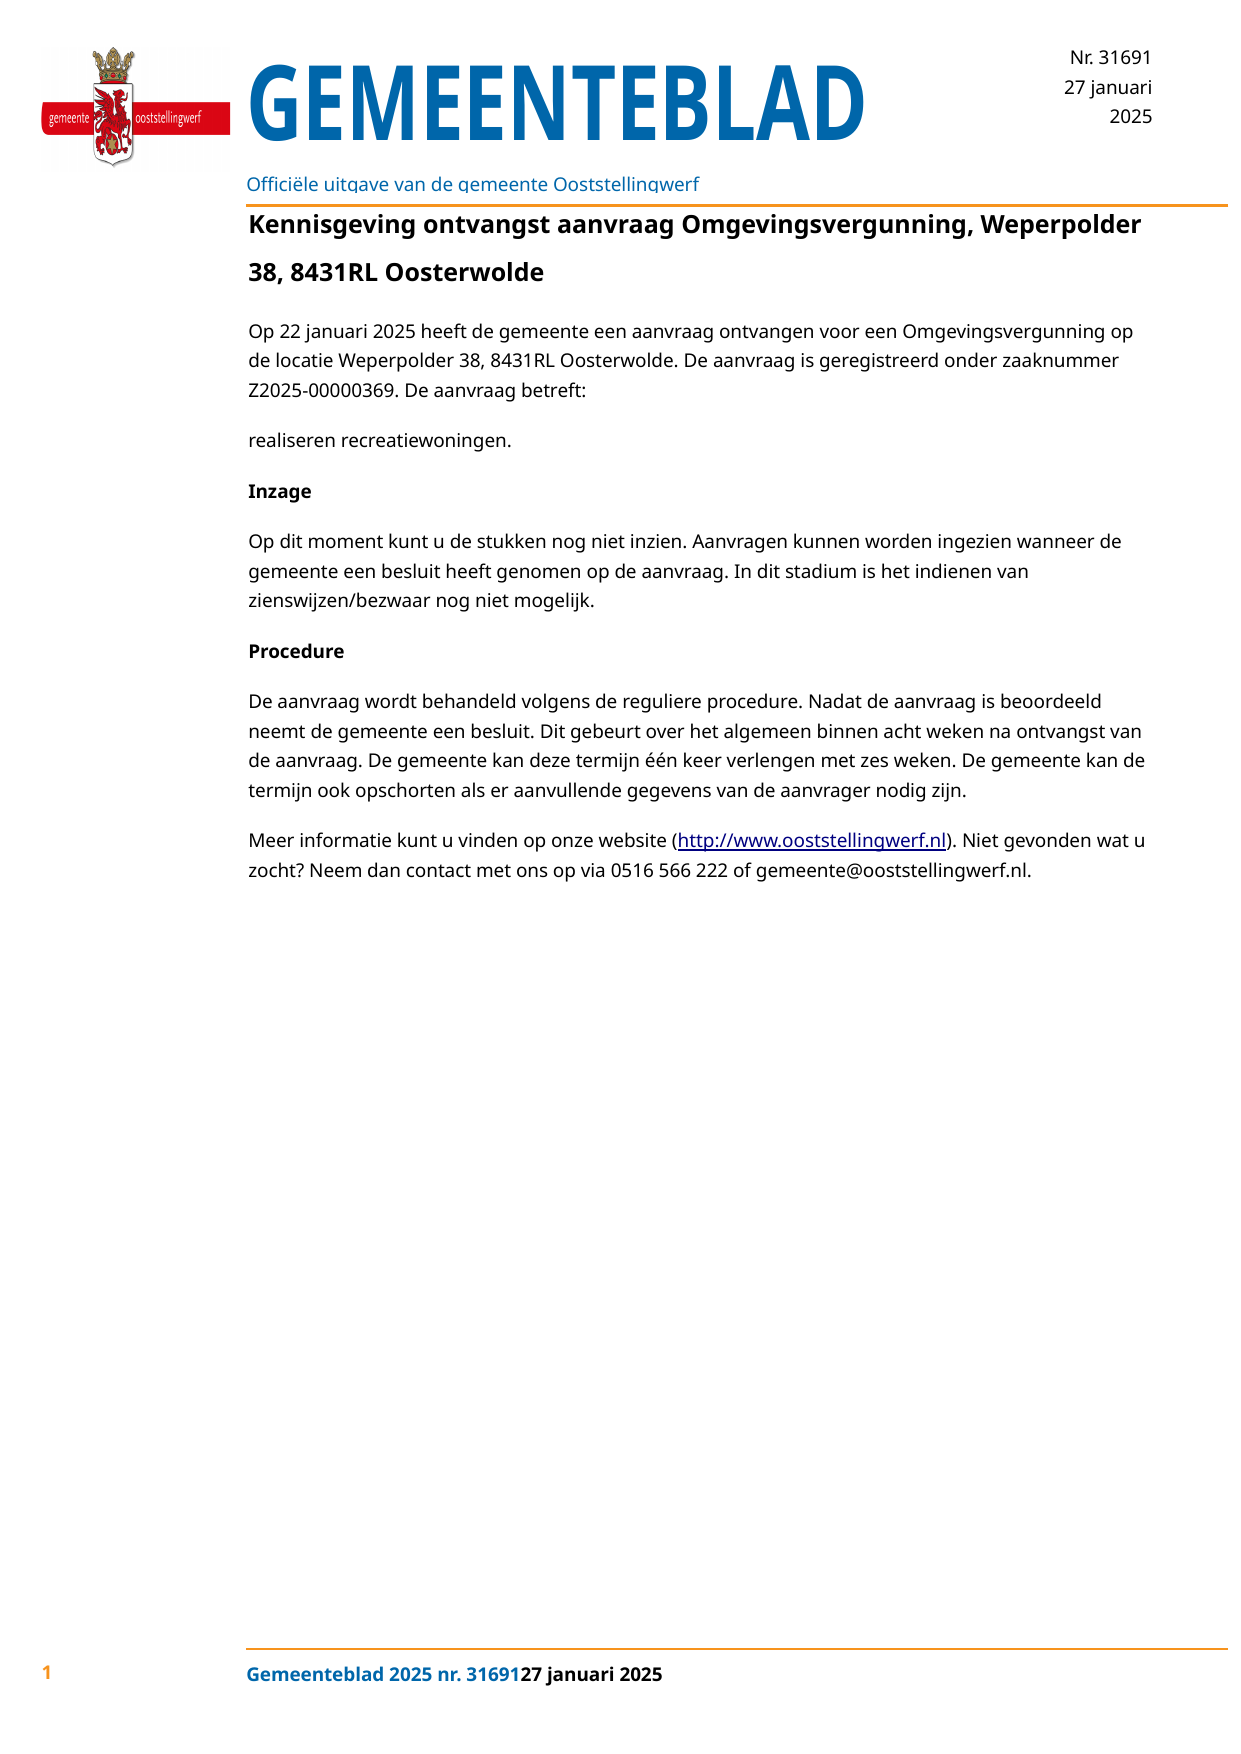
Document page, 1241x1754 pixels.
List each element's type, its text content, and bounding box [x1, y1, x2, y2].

text realiseren recreatiewoningen. [248, 427, 1152, 453]
text Kennisgeving ontvangst aanvraag Omgevingsvergunning, Weperpolder 38, 8431RL Oosterwolde [248, 207, 1152, 288]
text De aanvraag wordt behandeld volgens de reguliere procedure. Nadat de aanvraag is beoordeeld neemt de gemeente een besluit. Dit gebeurt over het algemeen binnen acht weken na ontvangst van de aanvraag. De gemeente kan deze termijn één keer verlengen met zes weken. De gemeente kan de termijn ook opschorten als er aanvullende gegevens van de aanvrager nodig zijn. [248, 688, 1152, 803]
text Op dit moment kunt u de stukken nog niet inzien. Aanvragen kunnen worden ingezien wanneer de gemeente een besluit heeft genomen op de aanvraag. In dit stadium is het indienen van zienswijzen/bezwaar nog niet mogelijk. [248, 528, 1152, 613]
text Meer informatie kunt u vinden op onze website (http://www.ooststellingwerf.nl). Niet gevonden wat u zocht? Neem dan contact met ons op via 0516 566 222 of gemeente@ooststellingwerf.nl. [248, 827, 1152, 883]
text Procedure [248, 638, 1152, 664]
picture [41, 47, 231, 172]
text Inzage [248, 478, 1152, 504]
text Op 22 januari 2025 heeft de gemeente een aanvraag ontvangen voor een Omgevingsvergunning op de locatie Weperpolder 38, 8431RL Oosterwolde. De aanvraag is geregistreerd onder zaaknummer Z2025-00000369. De aanvraag betreft: [248, 318, 1152, 403]
